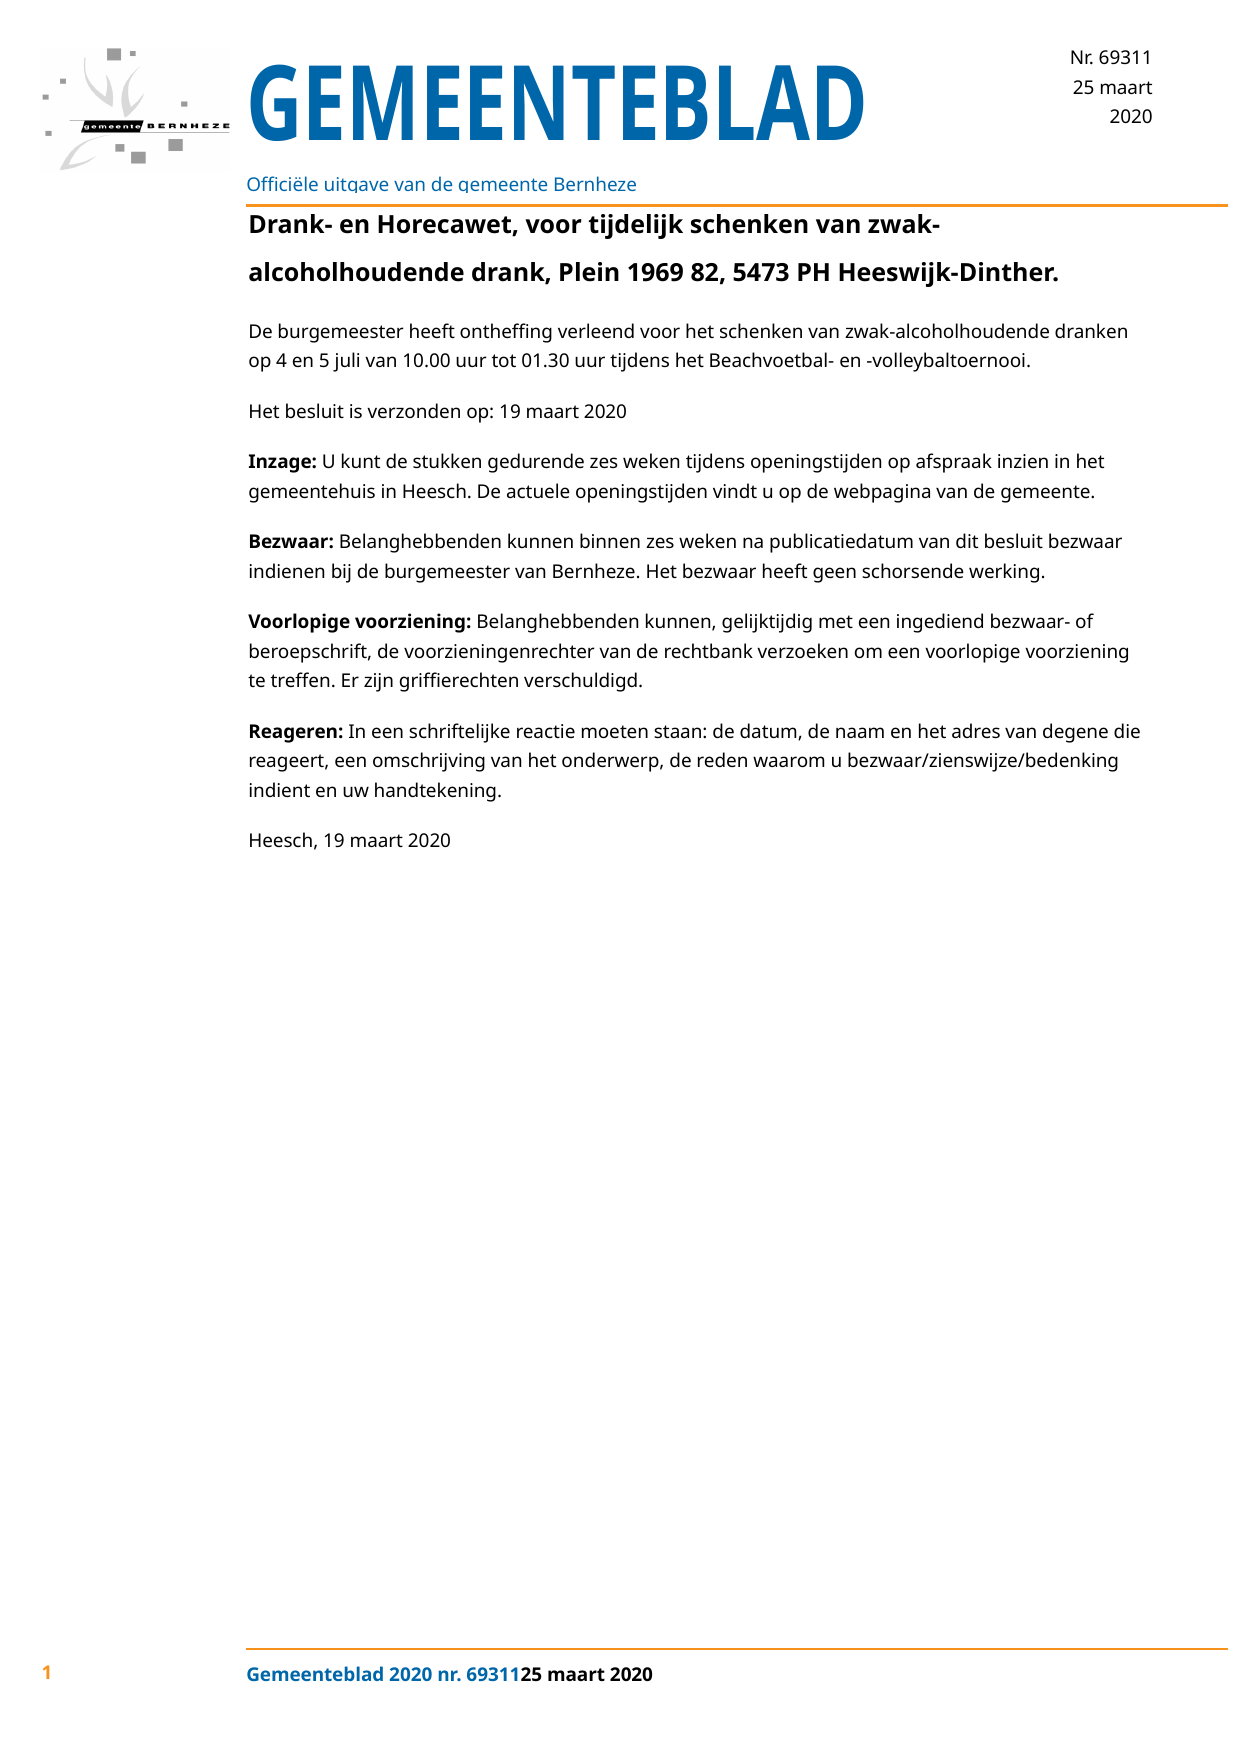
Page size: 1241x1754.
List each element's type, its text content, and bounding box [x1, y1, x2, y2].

text Het besluit is verzonden op: 19 maart 2020 [248, 398, 1152, 424]
text Heesch, 19 maart 2020 [248, 827, 1152, 853]
text Voorlopige voorziening: Belanghebbenden kunnen, gelijktijdig met een ingediend bezwaar- of beroepschrift, de voorzieningenrechter van de rechtbank verzoeken om een voorlopige voorziening te treffen. Er zijn griffierechten verschuldigd. [248, 608, 1152, 693]
text Reageren: In een schriftelijke reactie moeten staan: de datum, de naam en het adres van degene die reageert, een omschrijving van het onderwerp, de reden waarom u bezwaar/zienswijze/bedenking indient en uw handtekening. [248, 718, 1152, 803]
text De burgemeester heeft ontheffing verleend voor het schenken van zwak-alcoholhoudende dranken op 4 en 5 juli van 10.00 uur tot 01.30 uur tijdens het Beachvoetbal- en -volleybaltoernooi. [248, 318, 1152, 373]
text Inzage: U kunt de stukken gedurende zes weken tijdens openingstijden op afspraak inzien in het gemeentehuis in Heesch. De actuele openingstijden vindt u op de webpagina van de gemeente. [248, 448, 1152, 504]
picture [41, 47, 231, 172]
text Drank- en Horecawet, voor tijdelijk schenken van zwak-alcoholhoudende drank, Plein 1969 82, 5473 PH Heeswijk-Dinther. [248, 207, 1152, 288]
text Bezwaar: Belanghebbenden kunnen binnen zes weken na publicatiedatum van dit besluit bezwaar indienen bij de burgemeester van Bernheze. Het bezwaar heeft geen schorsende werking. [248, 528, 1152, 584]
